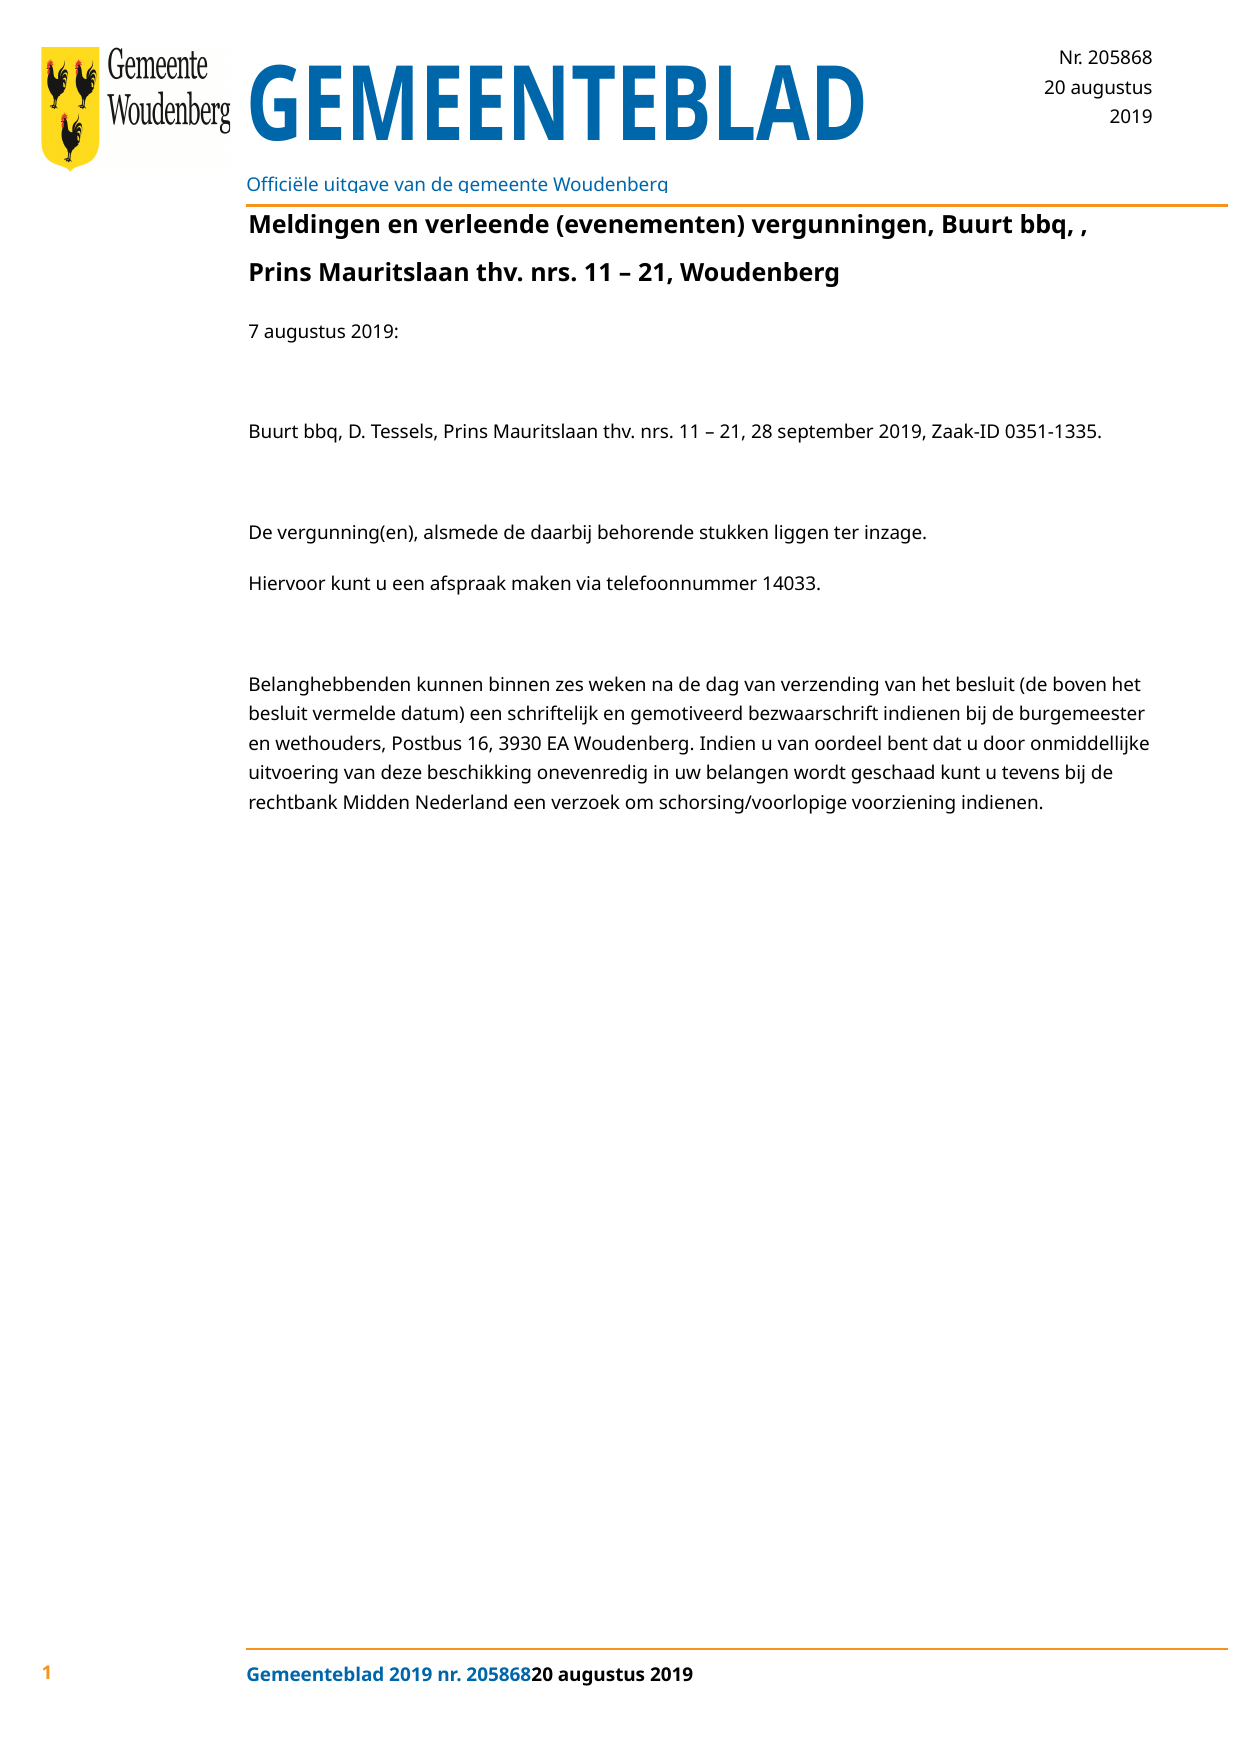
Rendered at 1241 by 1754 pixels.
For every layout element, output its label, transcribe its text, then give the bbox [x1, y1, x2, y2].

text 7 augustus 2019: [248, 318, 1152, 344]
text Hiervoor kunt u een afspraak maken via telefoonnummer 14033. [248, 570, 1152, 596]
text Meldingen en verleende (evenementen) vergunningen, Buurt bbq, , Prins Mauritslaan thv. nrs. 11 – 21, Woudenberg [248, 207, 1152, 288]
text Buurt bbq, D. Tessels, Prins Mauritslaan thv. nrs. 11 – 21, 28 september 2019, Zaak-ID 0351-1335. [248, 419, 1152, 444]
picture [41, 47, 231, 172]
text Belanghebbenden kunnen binnen zes weken na de dag van verzending van het besluit (de boven het besluit vermelde datum) een schriftelijk en gemotiveerd bezwaarschrift indienen bij de burgemeester en wethouders, Postbus 16, 3930 EA Woudenberg. Indien u van oordeel bent dat u door onmiddellijke uitvoering van deze beschikking onevenredig in uw belangen wordt geschaad kunt u tevens bij de rechtbank Midden Nederland een verzoek om schorsing/voorlopige voorziening indienen. [248, 671, 1152, 815]
text De vergunning(en), alsmede de daarbij behorende stukken liggen ter inzage. [248, 519, 1152, 545]
